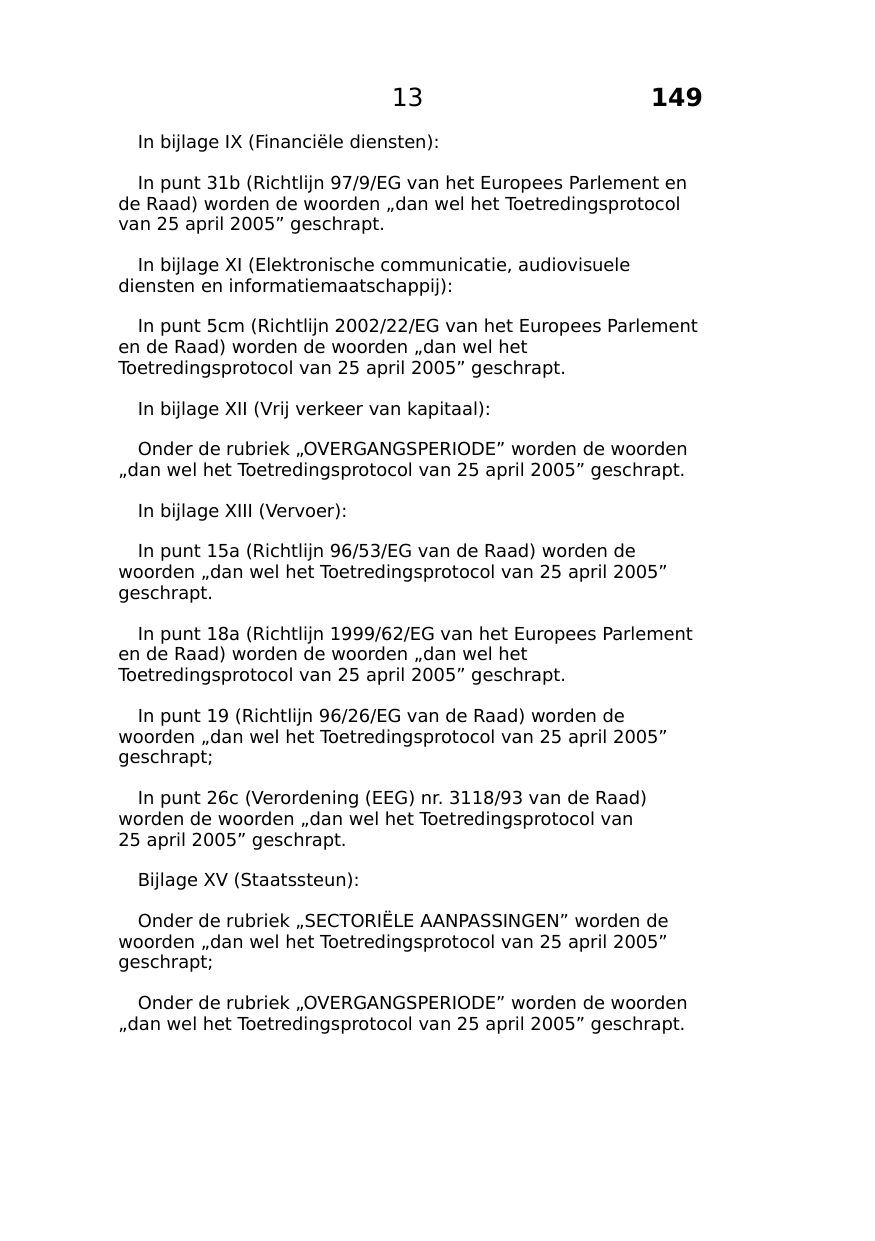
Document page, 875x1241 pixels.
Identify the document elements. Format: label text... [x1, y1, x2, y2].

text In punt 19 (Richtlijn 96/26/EG van de Raad) worden de woorden „dan wel het Toetredingsprotocol van 25 april 2005” geschrapt; [118, 706, 703, 768]
text In bijlage XIII (Vervoer): [118, 501, 703, 521]
text Onder de rubriek „OVERGANGSPERIODE” worden de woorden „dan wel het Toetredingsprotocol van 25 april 2005” geschrapt. [118, 439, 703, 481]
text In bijlage XII (Vrij verkeer van kapitaal): [118, 398, 703, 419]
text In punt 15a (Richtlijn 96/53/EG van de Raad) worden de woorden „dan wel het Toetredingsprotocol van 25 april 2005” geschrapt. [118, 541, 703, 603]
text In punt 26c (Verordening (EEG) nr. 3118/93 van de Raad) worden de woorden „dan wel het Toetredingsprotocol van 25 april 2005” geschrapt. [118, 788, 703, 850]
text In bijlage XI (Elektronische communicatie, audiovisuele diensten en informatiemaatschappij): [118, 255, 703, 296]
text In punt 18a (Richtlijn 1999/62/EG van het Europees Parlement en de Raad) worden de woorden „dan wel het Toetredingsprotocol van 25 april 2005” geschrapt. [118, 623, 703, 686]
text In bijlage IX (Financiële diensten): [118, 132, 703, 153]
text In punt 31b (Richtlijn 97/9/EG van het Europees Parlement en de Raad) worden de woorden „dan wel het Toetredingsprotocol van 25 april 2005” geschrapt. [118, 173, 703, 235]
text In punt 5cm (Richtlijn 2002/22/EG van het Europees Parlement en de Raad) worden de woorden „dan wel het Toetredingsprotocol van 25 april 2005” geschrapt. [118, 316, 703, 378]
text Onder de rubriek „OVERGANGSPERIODE” worden de woorden „dan wel het Toetredingsprotocol van 25 april 2005” geschrapt. [118, 993, 703, 1034]
text Onder de rubriek „SECTORIËLE AANPASSINGEN” worden de woorden „dan wel het Toetredingsprotocol van 25 april 2005” geschrapt; [118, 911, 703, 973]
text Bijlage XV (Staatssteun): [118, 870, 703, 891]
